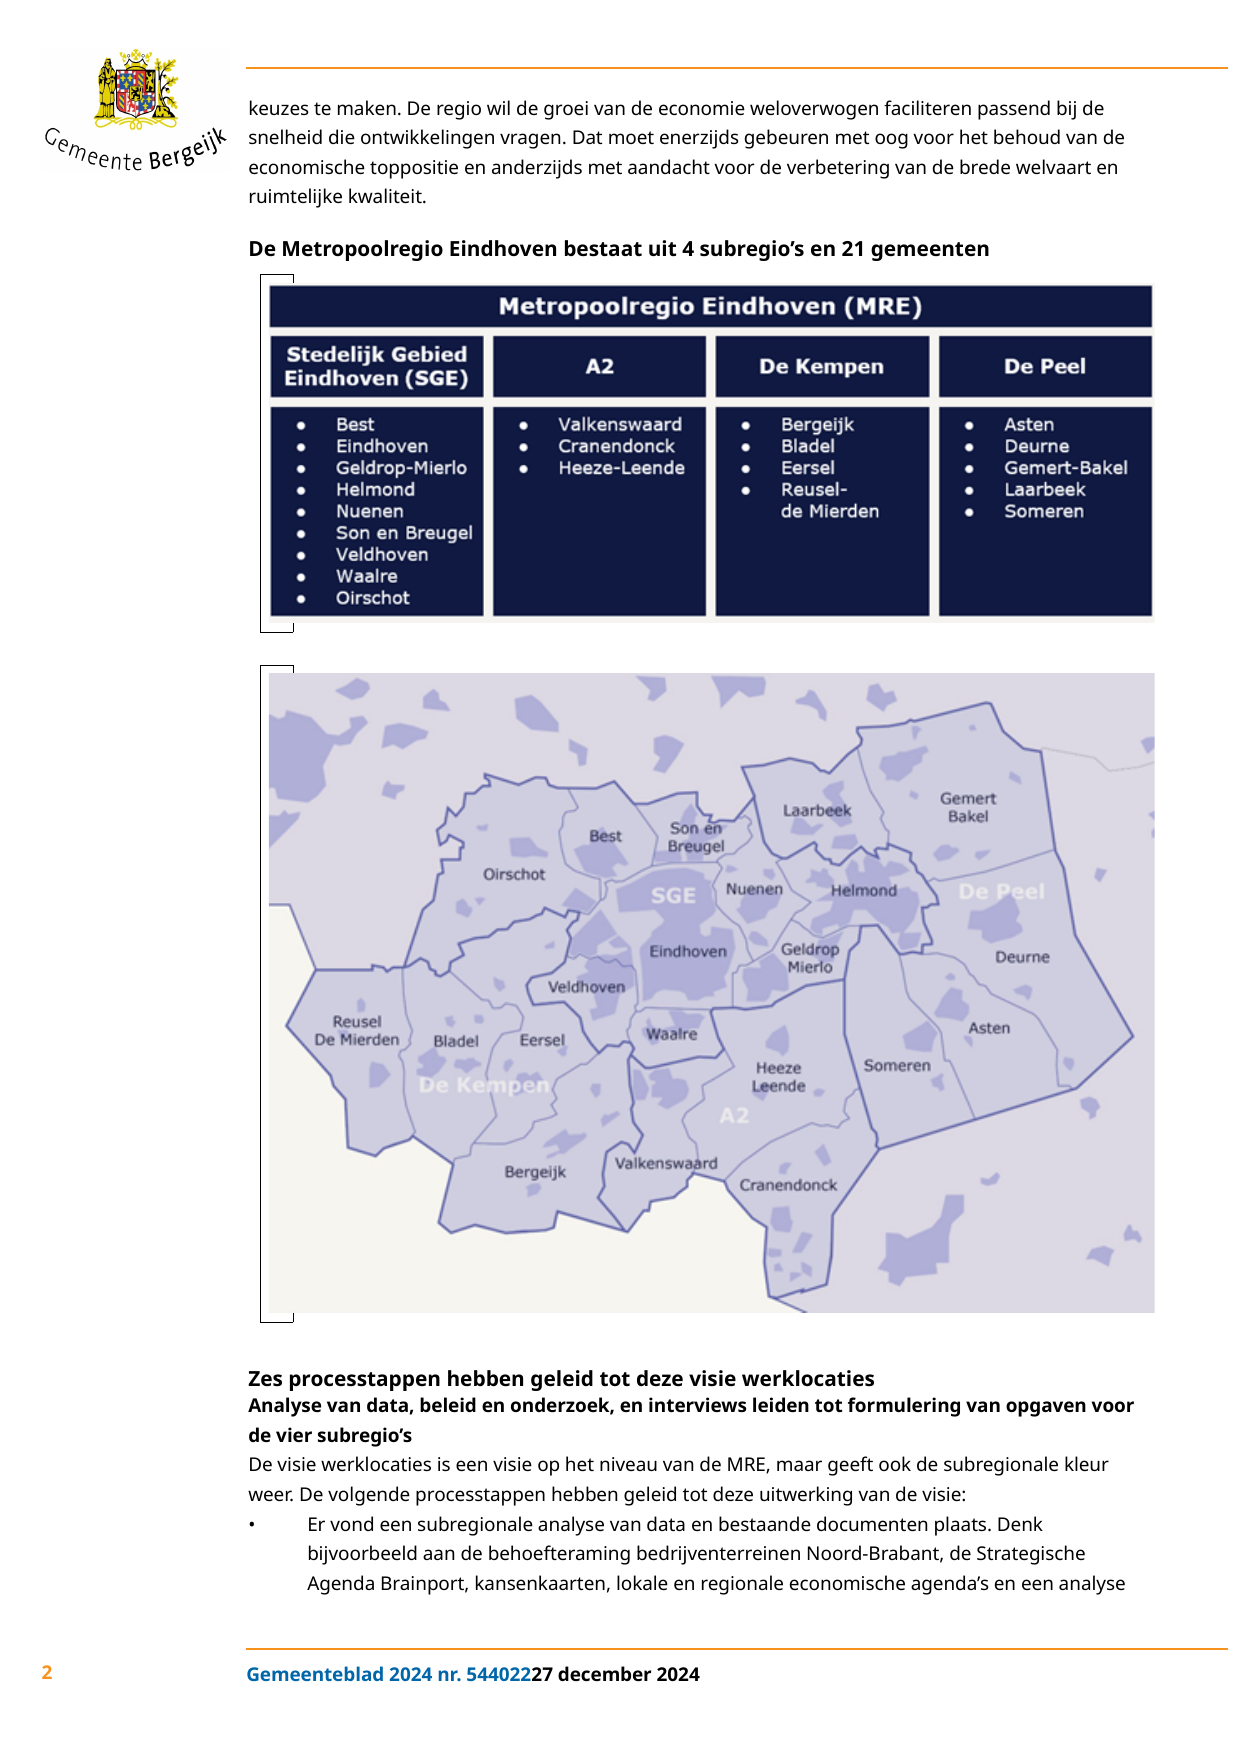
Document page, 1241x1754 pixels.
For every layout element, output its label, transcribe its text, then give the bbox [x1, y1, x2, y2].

picture [41, 47, 231, 172]
picture [268, 283, 1155, 623]
list Er vond een subregionale analyse van data en bestaande documenten plaats. Denk bijvoorbeeld aan de behoefteraming bedrijventerreinen Noord-Brabant, de Strategische Agenda Brainport, kansenkaarten, lokale en regionale economische agenda’s en een analyse [248, 1511, 1152, 1596]
text Zes processtappen hebben geleid tot deze visie werklocaties [248, 1364, 1152, 1392]
text De Metropoolregio Eindhoven bestaat uit 4 subregio’s en 21 gemeenten [248, 234, 1152, 262]
text De visie werklocaties is een visie op het niveau van de MRE, maar geeft ook de subregionale kleur weer. De volgende processtappen hebben geleid tot deze uitwerking van de visie: [248, 1452, 1152, 1507]
picture [268, 673, 1155, 1313]
text Analyse van data, beleid en onderzoek, en interviews leiden tot formulering van opgaven voor de vier subregio’s [248, 1392, 1152, 1448]
text keuzes te maken. De regio wil de groei van de economie weloverwogen faciliteren passend bij de snelheid die ontwikkelingen vragen. Dat moet enerzijds gebeuren met oog voor het behoud van de economische toppositie en anderzijds met aandacht voor de verbetering van de brede welvaart en ruimtelijke kwaliteit. [248, 95, 1152, 209]
